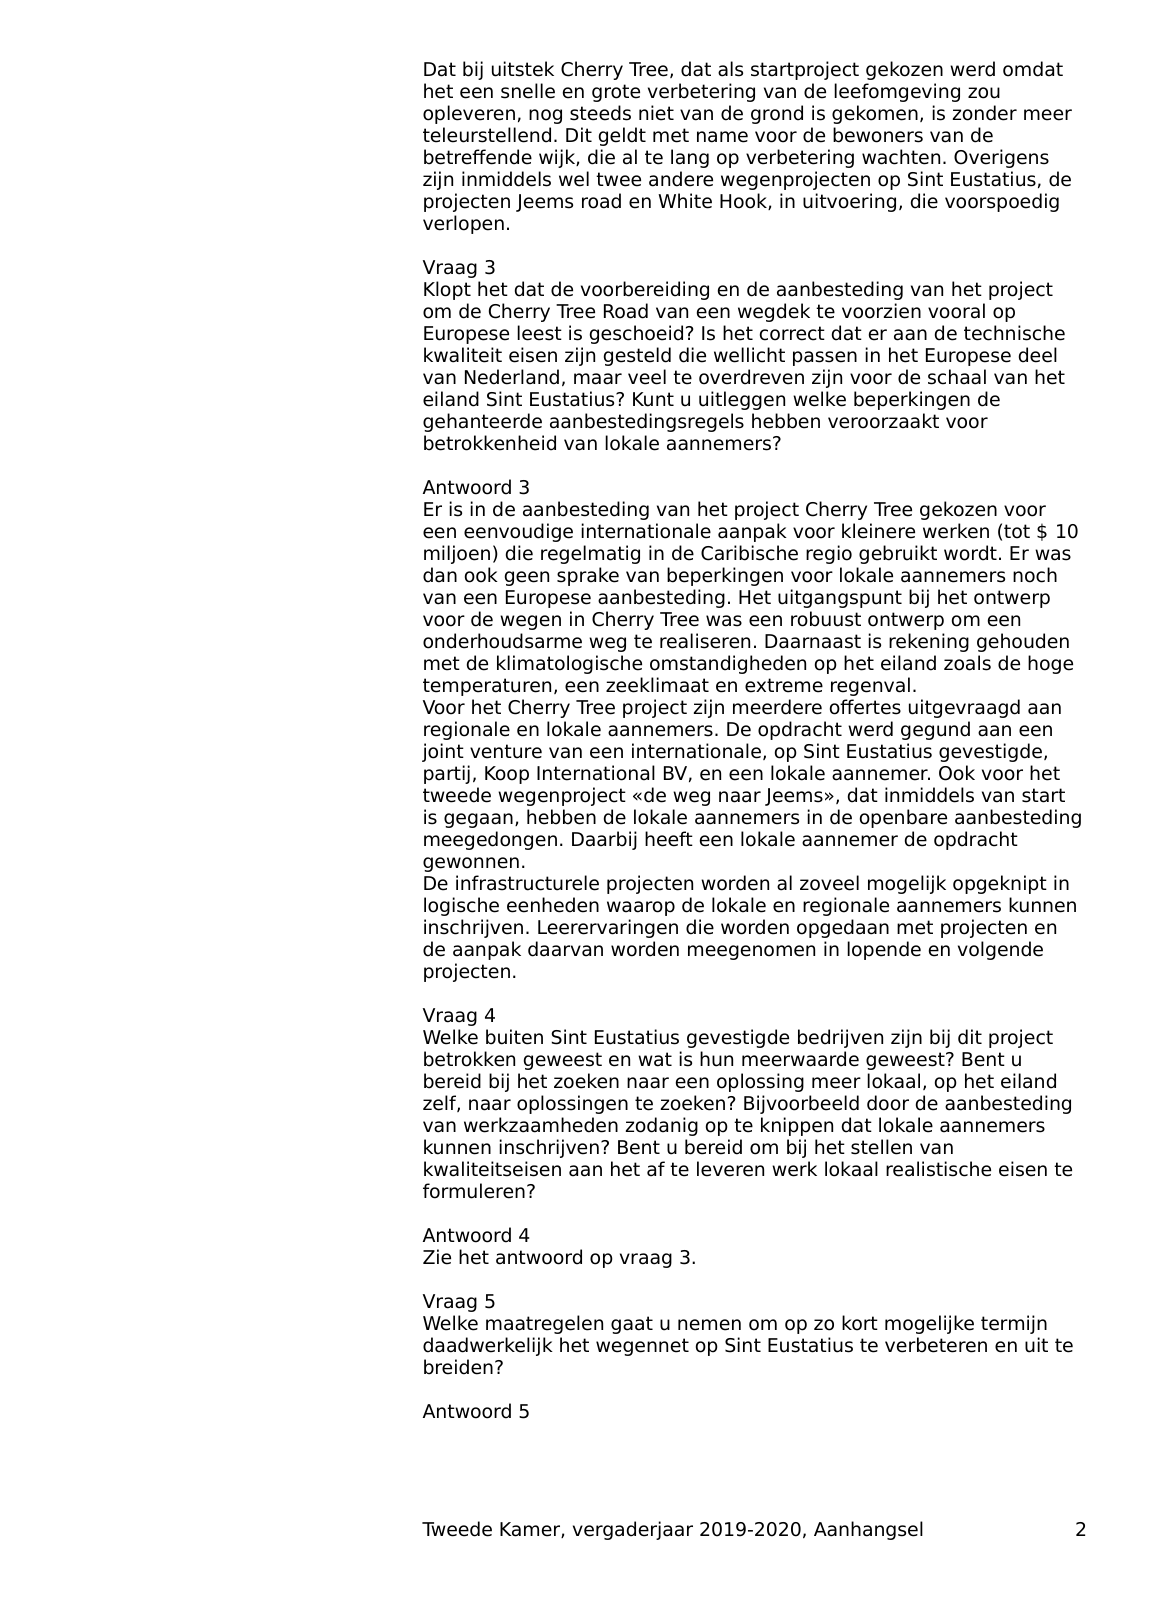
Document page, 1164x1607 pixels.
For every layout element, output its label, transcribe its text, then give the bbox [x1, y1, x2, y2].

text Klopt het dat de voorbereiding en de aanbesteding van het project om de Cherry Tree Road van een wegdek te voorzien vooral op Europese leest is geschoeid? Is het correct dat er aan de technische kwaliteit eisen zijn gesteld die wellicht passen in het Europese deel van Nederland, maar veel te overdreven zijn voor de schaal van het eiland Sint Eustatius? Kunt u uitleggen welke beperkingen de gehanteerde aanbestedingsregels hebben veroorzaakt voor betrokkenheid van lokale aannemers? [422, 279, 1087, 455]
text Zie het antwoord op vraag 3. [422, 1247, 1087, 1269]
text De infrastructurele projecten worden al zoveel mogelijk opgeknipt in logische eenheden waarop de lokale en regionale aannemers kunnen inschrijven. Leerervaringen die worden opgedaan met projecten en de aanpak daarvan worden meegenomen in lopende en volgende projecten. [422, 873, 1087, 983]
text Er is in de aanbesteding van het project Cherry Tree gekozen voor een eenvoudige internationale aanpak voor kleinere werken (tot $ 10 miljoen) die regelmatig in de Caribische regio gebruikt wordt. Er was dan ook geen sprake van beperkingen voor lokale aannemers noch van een Europese aanbesteding. Het uitgangspunt bij het ontwerp voor de wegen in Cherry Tree was een robuust ontwerp om een onderhoudsarme weg te realiseren. Daarnaast is rekening gehouden met de klimatologische omstandigheden op het eiland zoals de hoge temperaturen, een zeeklimaat en extreme regenval. [422, 499, 1087, 697]
text Antwoord 5 [422, 1401, 1087, 1423]
text Voor het Cherry Tree project zijn meerdere offertes uitgevraagd aan regionale en lokale aannemers. De opdracht werd gegund aan een joint venture van een internationale, op Sint Eustatius gevestigde, partij, Koop International BV, en een lokale aannemer. Ook voor het tweede wegenproject «de weg naar Jeems», dat inmiddels van start is gegaan, hebben de lokale aannemers in de openbare aanbesteding meegedongen. Daarbij heeft een lokale aannemer de opdracht gewonnen. [422, 697, 1087, 873]
text Welke maatregelen gaat u nemen om op zo kort mogelijke termijn daadwerkelijk het wegennet op Sint Eustatius te verbeteren en uit te breiden? [422, 1313, 1087, 1379]
text Welke buiten Sint Eustatius gevestigde bedrijven zijn bij dit project betrokken geweest en wat is hun meerwaarde geweest? Bent u bereid bij het zoeken naar een oplossing meer lokaal, op het eiland zelf, naar oplossingen te zoeken? Bijvoorbeeld door de aanbesteding van werkzaamheden zodanig op te knippen dat lokale aannemers kunnen inschrijven? Bent u bereid om bij het stellen van kwaliteitseisen aan het af te leveren werk lokaal realistische eisen te formuleren? [422, 1027, 1087, 1203]
text Vraag 3 [422, 257, 1087, 279]
text Antwoord 4 [422, 1225, 1087, 1247]
text Antwoord 3 [422, 477, 1087, 499]
text Vraag 4 [422, 1005, 1087, 1027]
text Vraag 5 [422, 1291, 1087, 1313]
text Dat bij uitstek Cherry Tree, dat als startproject gekozen werd omdat het een snelle en grote verbetering van de leefomgeving zou opleveren, nog steeds niet van de grond is gekomen, is zonder meer teleurstellend. Dit geldt met name voor de bewoners van de betreffende wijk, die al te lang op verbetering wachten. Overigens zijn inmiddels wel twee andere wegenprojecten op Sint Eustatius, de projecten Jeems road en White Hook, in uitvoering, die voorspoedig verlopen. [422, 59, 1087, 235]
